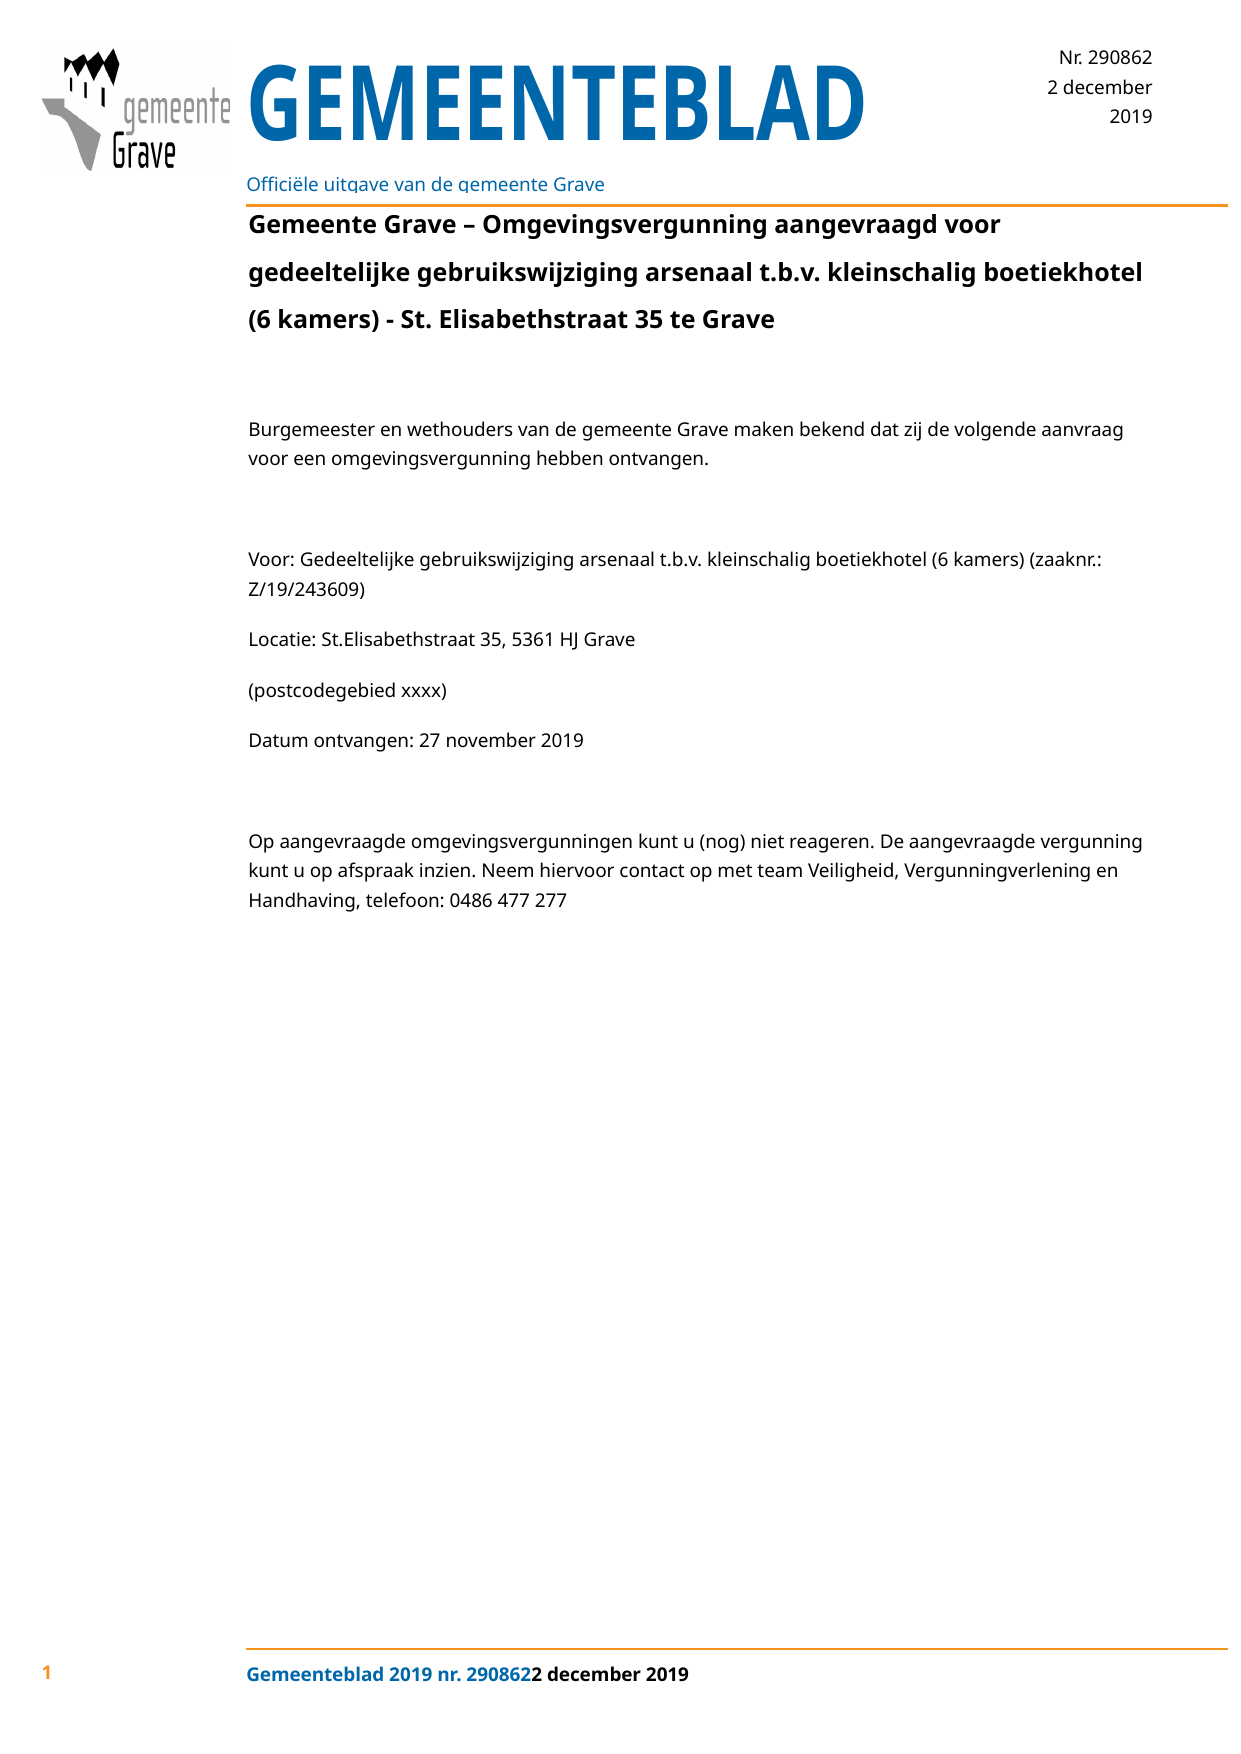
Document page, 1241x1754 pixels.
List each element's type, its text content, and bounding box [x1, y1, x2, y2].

text Burgemeester en wethouders van de gemeente Grave maken bekend dat zij de volgende aanvraag voor een omgevingsvergunning hebben ontvangen. [248, 416, 1152, 471]
text Gemeente Grave – Omgevingsvergunning aangevraagd voor gedeeltelijke gebruikswijziging arsenaal t.b.v. kleinschalig boetiekhotel (6 kamers) - St. Elisabethstraat 35 te Grave [248, 207, 1152, 336]
text Op aangevraagde omgevingsvergunningen kunt u (nog) niet reageren. De aangevraagde vergunning kunt u op afspraak inzien. Neem hiervoor contact op met team Veiligheid, Vergunningverlening en Handhaving, telefoon: 0486 477 277 [248, 828, 1152, 913]
text Voor: Gedeeltelijke gebruikswijziging arsenaal t.b.v. kleinschalig boetiekhotel (6 kamers) (zaaknr.: Z/19/243609) [248, 546, 1152, 602]
text (postcodegebied xxxx) [248, 677, 1152, 702]
text Locatie: St.Elisabethstraat 35, 5361 HJ Grave [248, 626, 1152, 652]
picture [41, 47, 231, 172]
text Datum ontvangen: 27 november 2019 [248, 727, 1152, 753]
